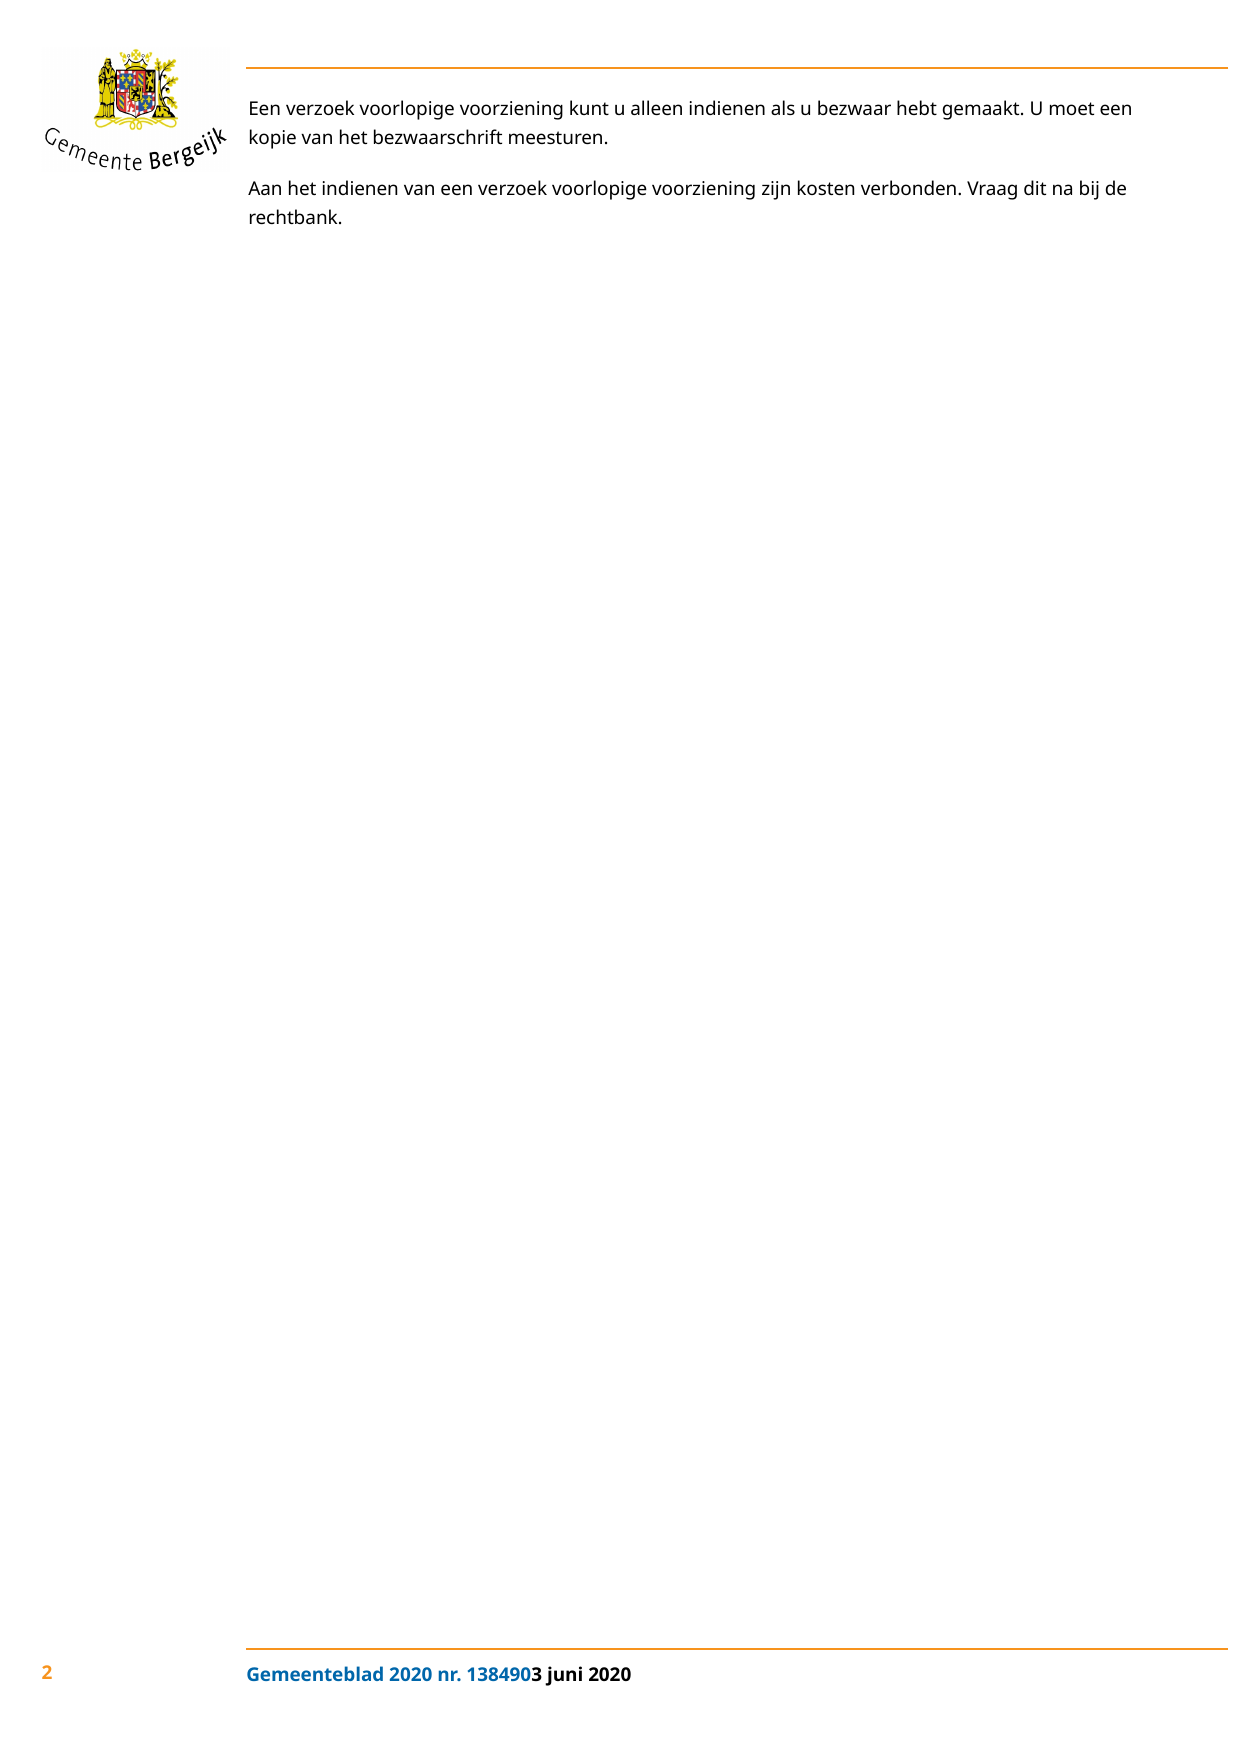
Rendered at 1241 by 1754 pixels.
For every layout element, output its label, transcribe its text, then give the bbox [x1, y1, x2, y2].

text Aan het indienen van een verzoek voorlopige voorziening zijn kosten verbonden. Vraag dit na bij de rechtbank. [248, 175, 1152, 230]
text Een verzoek voorlopige voorziening kunt u alleen indienen als u bezwaar hebt gemaakt. U moet een kopie van het bezwaarschrift meesturen. [248, 95, 1152, 150]
picture [41, 47, 231, 172]
